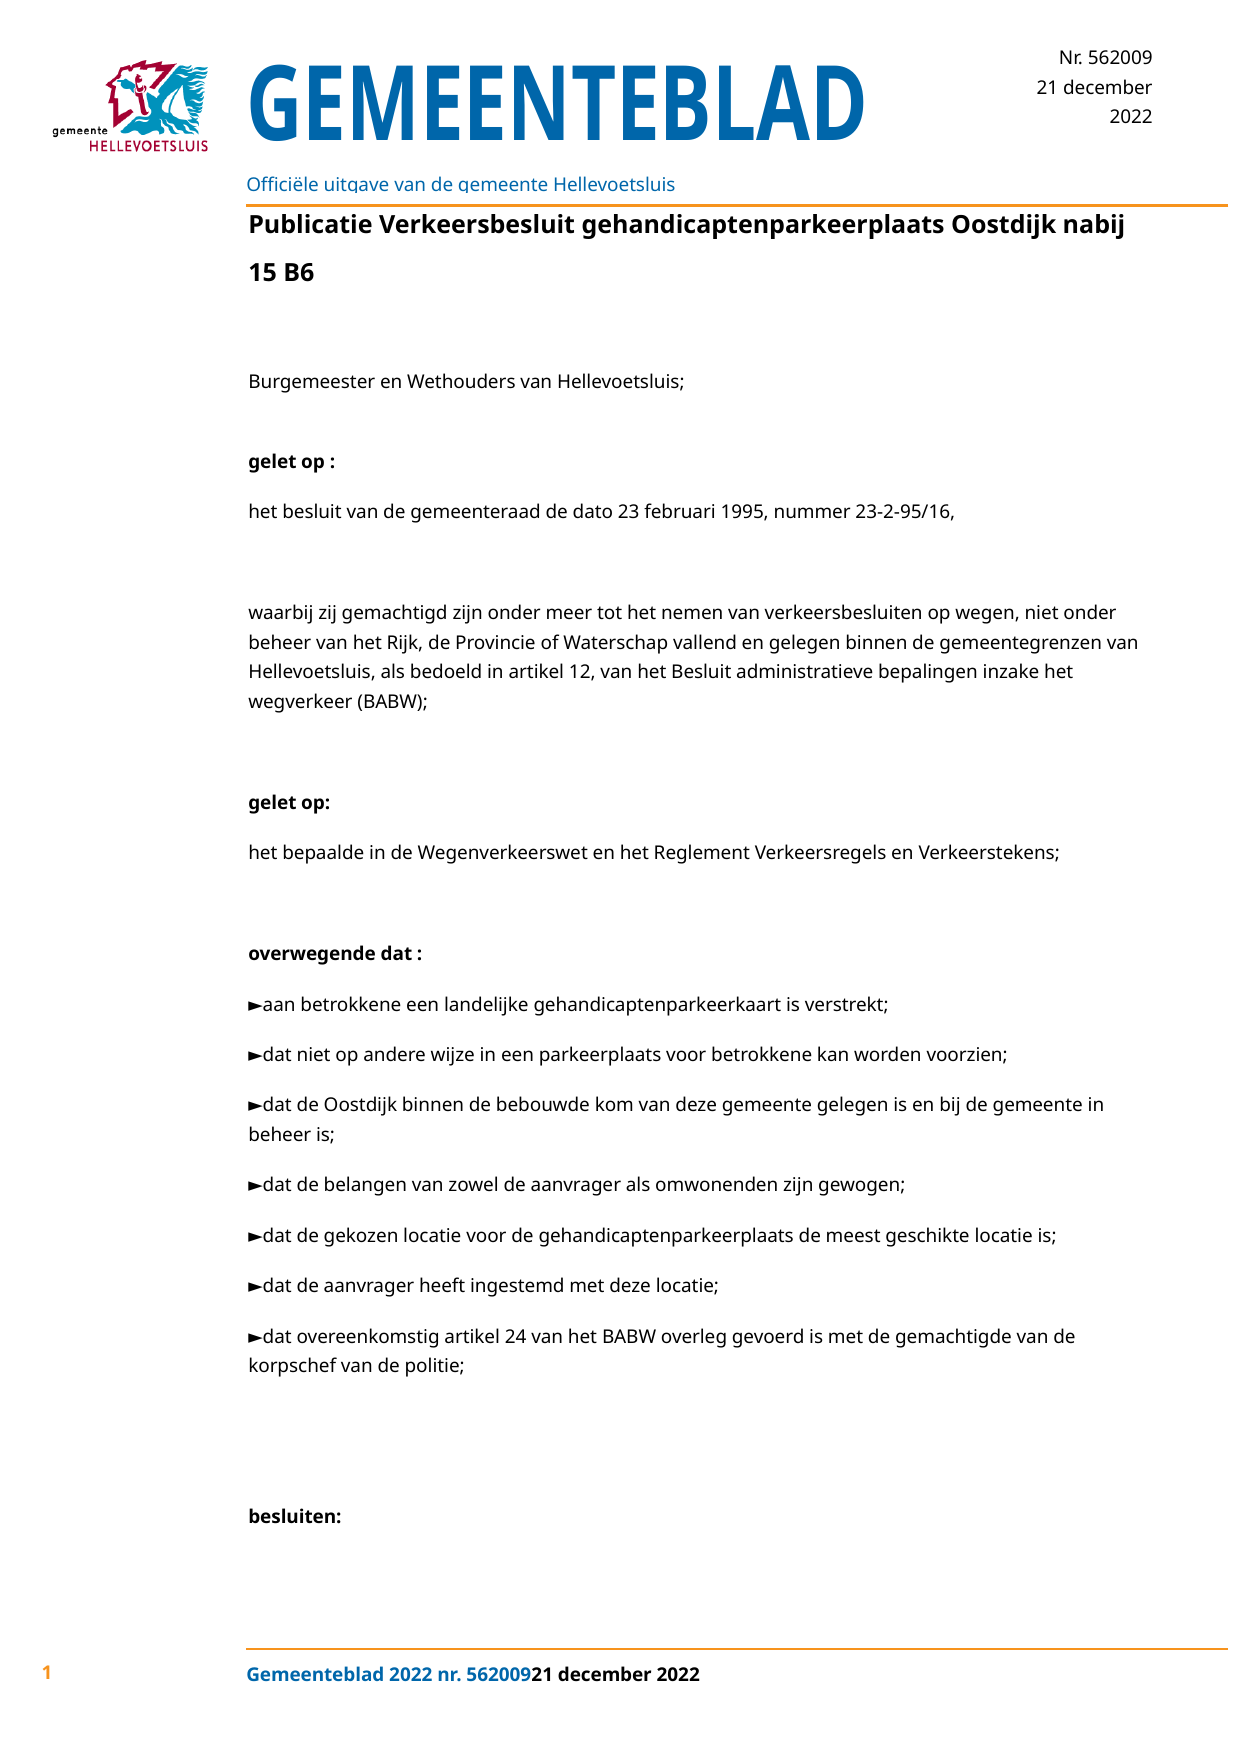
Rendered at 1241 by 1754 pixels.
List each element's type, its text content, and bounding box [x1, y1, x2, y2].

text ►dat de Oostdijk binnen de bebouwde kom van deze gemeente gelegen is en bij de gemeente in beheer is; [248, 1092, 1152, 1147]
text ►dat de belangen van zowel de aanvrager als omwonenden zijn gewogen; [248, 1172, 1152, 1197]
text ►dat niet op andere wijze in een parkeerplaats voor betrokkene kan worden voorzien; [248, 1041, 1152, 1067]
text besluiten: [248, 1504, 1152, 1529]
text het besluit van de gemeenteraad de dato 23 februari 1995, nummer 23-2-95/16, [248, 499, 1152, 524]
text ►dat de gekozen locatie voor de gehandicaptenparkeerplaats de meest geschikte locatie is; [248, 1222, 1152, 1248]
text gelet op : [248, 448, 1152, 474]
text ►dat overeenkomstig artikel 24 van het BABW overleg gevoerd is met de gemachtigde van de korpschef van de politie; [248, 1323, 1152, 1378]
text waarbij zij gemachtigd zijn onder meer tot het nemen van verkeersbesluiten op wegen, niet onder beheer van het Rijk, de Provincie of Waterschap vallend en gelegen binnen de gemeentegrenzen van Hellevoetsluis, als bedoeld in artikel 12, van het Besluit administratieve bepalingen inzake het wegverkeer (BABW); [248, 599, 1152, 714]
text het bepaalde in de Wegenverkeerswet en het Reglement Verkeersregels en Verkeerstekens; [248, 839, 1152, 865]
text ►aan betrokkene een landelijke gehandicaptenparkeerkaart is verstrekt; [248, 991, 1152, 1016]
text gelet op: [248, 789, 1152, 815]
text ►dat de aanvrager heeft ingestemd met deze locatie; [248, 1272, 1152, 1298]
text Burgemeester en Wethouders van Hellevoetsluis; [248, 368, 1152, 394]
picture [41, 47, 231, 172]
text Publicatie Verkeersbesluit gehandicaptenparkeerplaats Oostdijk nabij 15 B6 [248, 207, 1152, 288]
text overwegende dat : [248, 940, 1152, 966]
